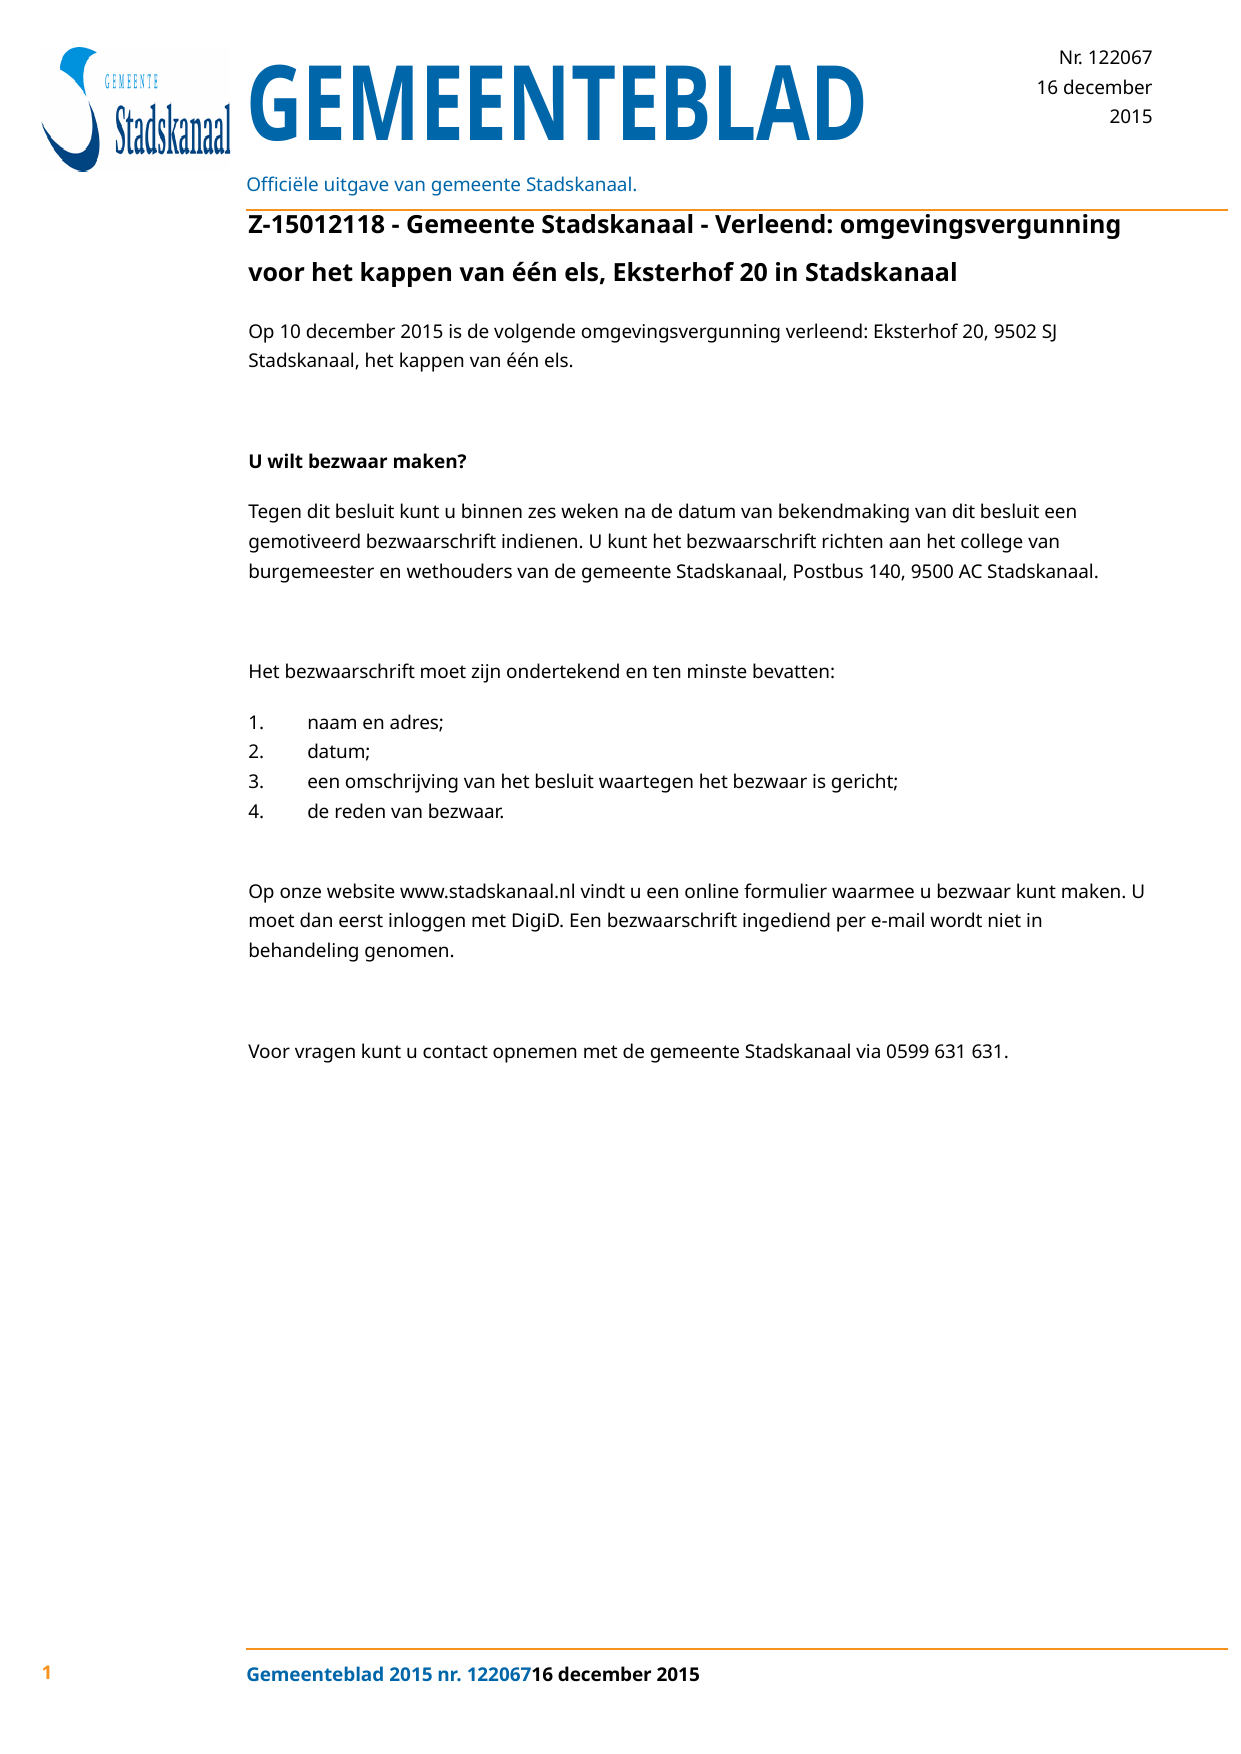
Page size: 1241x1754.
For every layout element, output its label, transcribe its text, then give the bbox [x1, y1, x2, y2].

text Op 10 december 2015 is de volgende omgevingsvergunning verleend: Eksterhof 20, 9502 SJ Stadskanaal, het kappen van één els. [248, 318, 1152, 373]
text Het bezwaarschrift moet zijn ondertekend en ten minste bevatten: [248, 659, 1152, 684]
list naam en adres; [248, 709, 1152, 735]
picture [41, 47, 231, 172]
list de reden van bezwaar. [248, 798, 1152, 824]
text Op onze website www.stadskanaal.nl vindt u een online formulier waarmee u bezwaar kunt maken. U moet dan eerst inloggen met DigiD. Een bezwaarschrift ingediend per e-mail wordt niet in behandeling genomen. [248, 878, 1152, 963]
list een omschrijving van het besluit waartegen het bezwaar is gericht; [248, 768, 1152, 794]
text Tegen dit besluit kunt u binnen zes weken na de datum van bekendmaking van dit besluit een gemotiveerd bezwaarschrift indienen. U kunt het bezwaarschrift richten aan het college van burgemeester en wethouders van de gemeente Stadskanaal, Postbus 140, 9500 AC Stadskanaal. [248, 499, 1152, 584]
list datum; [248, 739, 1152, 764]
text Z-15012118 - Gemeente Stadskanaal - Verleend: omgevingsvergunning voor het kappen van één els, Eksterhof 20 in Stadskanaal [248, 211, 1152, 288]
text U wilt bezwaar maken? [248, 448, 1152, 474]
text Voor vragen kunt u contact opnemen met de gemeente Stadskanaal via 0599 631 631. [248, 1038, 1152, 1064]
